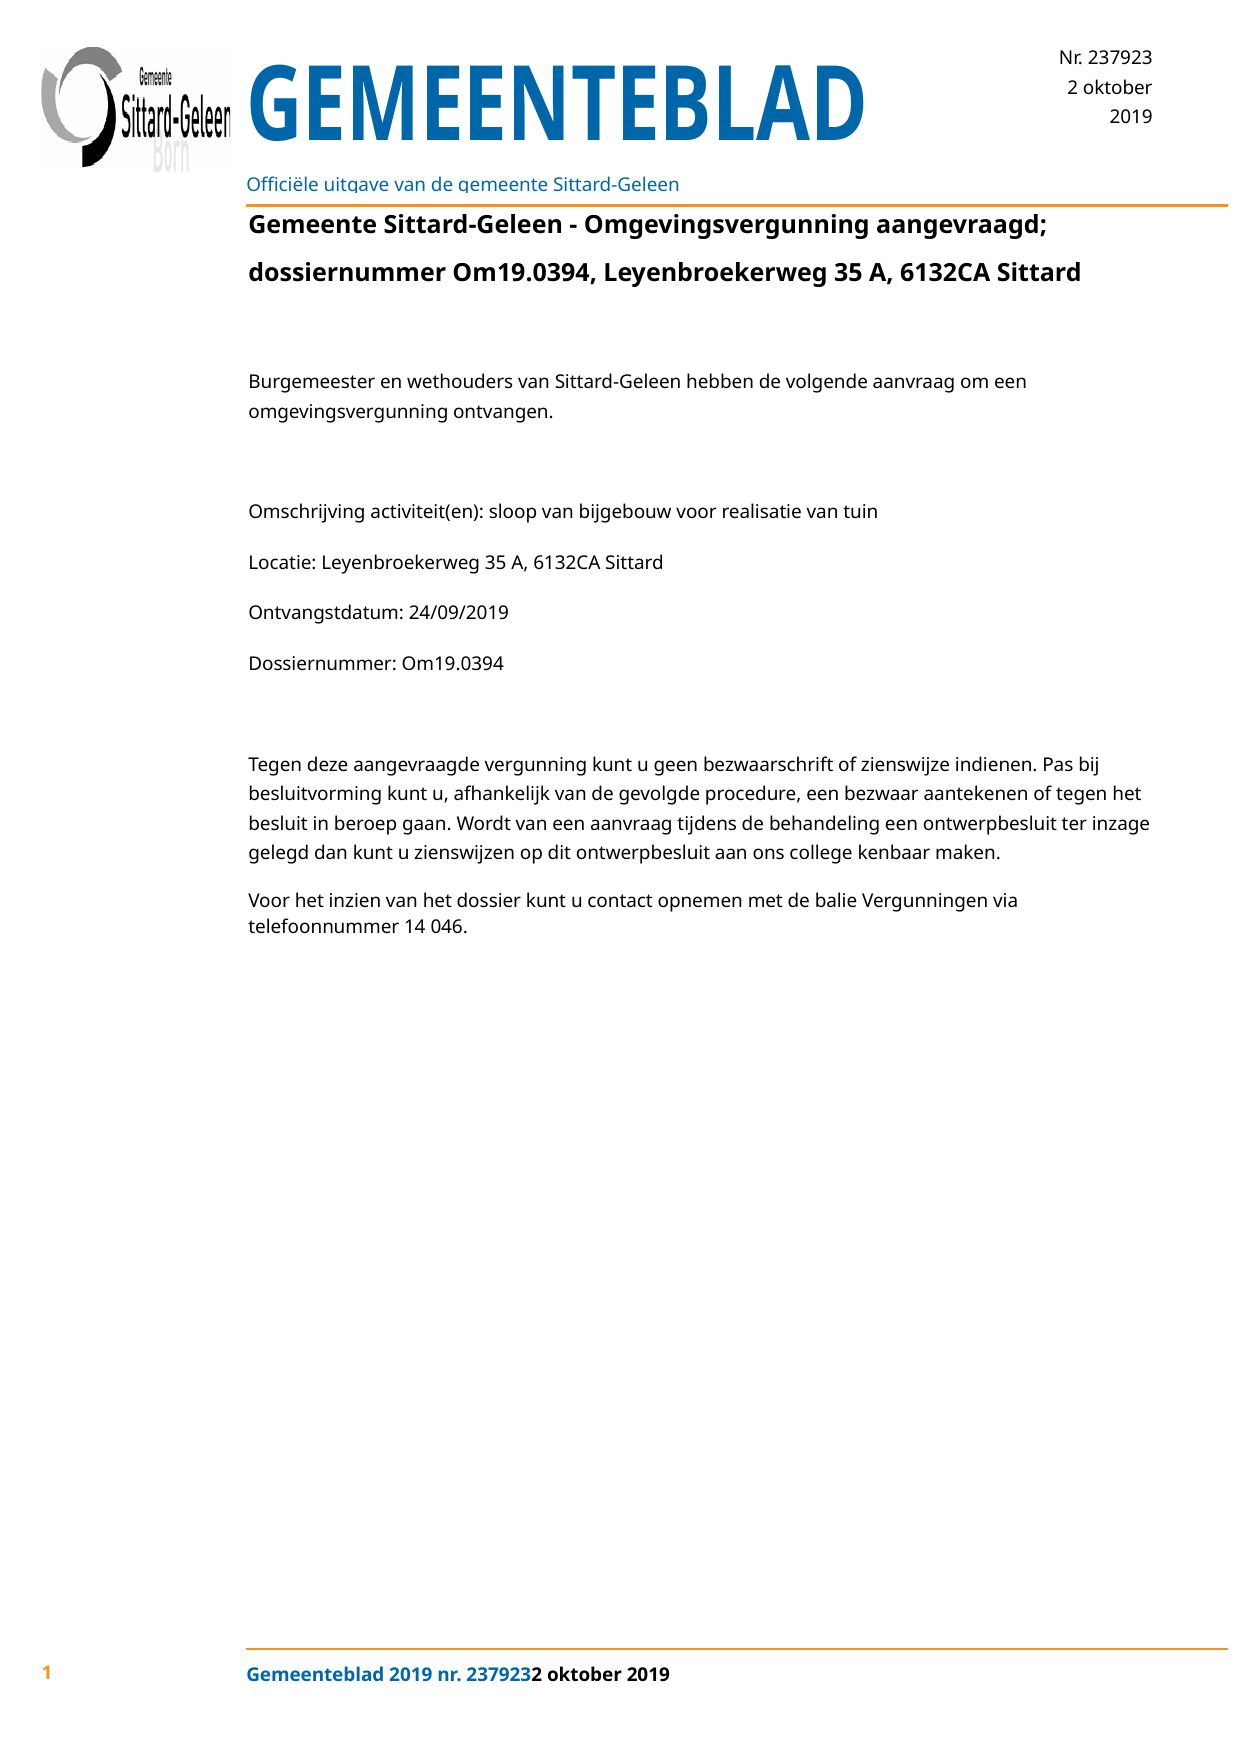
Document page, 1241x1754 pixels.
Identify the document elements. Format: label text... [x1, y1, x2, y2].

text Burgemeester en wethouders van Sittard-Geleen hebben de volgende aanvraag om een omgevingsvergunning ontvangen. [248, 368, 1152, 424]
picture [41, 47, 231, 172]
text Omschrijving activiteit(en): sloop van bijgebouw voor realisatie van tuin [248, 499, 1152, 524]
text Locatie: Leyenbroekerweg 35 A, 6132CA Sittard [248, 549, 1152, 575]
text Dossiernummer: Om19.0394 [248, 650, 1152, 676]
text Gemeente Sittard-Geleen - Omgevingsvergunning aangevraagd; dossiernummer Om19.0394, Leyenbroekerweg 35 A, 6132CA Sittard [248, 207, 1152, 288]
text Voor het inzien van het dossier kunt u contact opnemen met de balie Vergunningen via telefoonnummer 14 046. [248, 887, 1152, 939]
text Ontvangstdatum: 24/09/2019 [248, 599, 1152, 625]
text Tegen deze aangevraagde vergunning kunt u geen bezwaarschrift of zienswijze indienen. Pas bij besluitvorming kunt u, afhankelijk van de gevolgde procedure, een bezwaar aantekenen of tegen het besluit in beroep gaan. Wordt van een aanvraag tijdens de behandeling een ontwerpbesluit ter inzage gelegd dan kunt u zienswijzen op dit ontwerpbesluit aan ons college kenbaar maken. [248, 751, 1152, 865]
